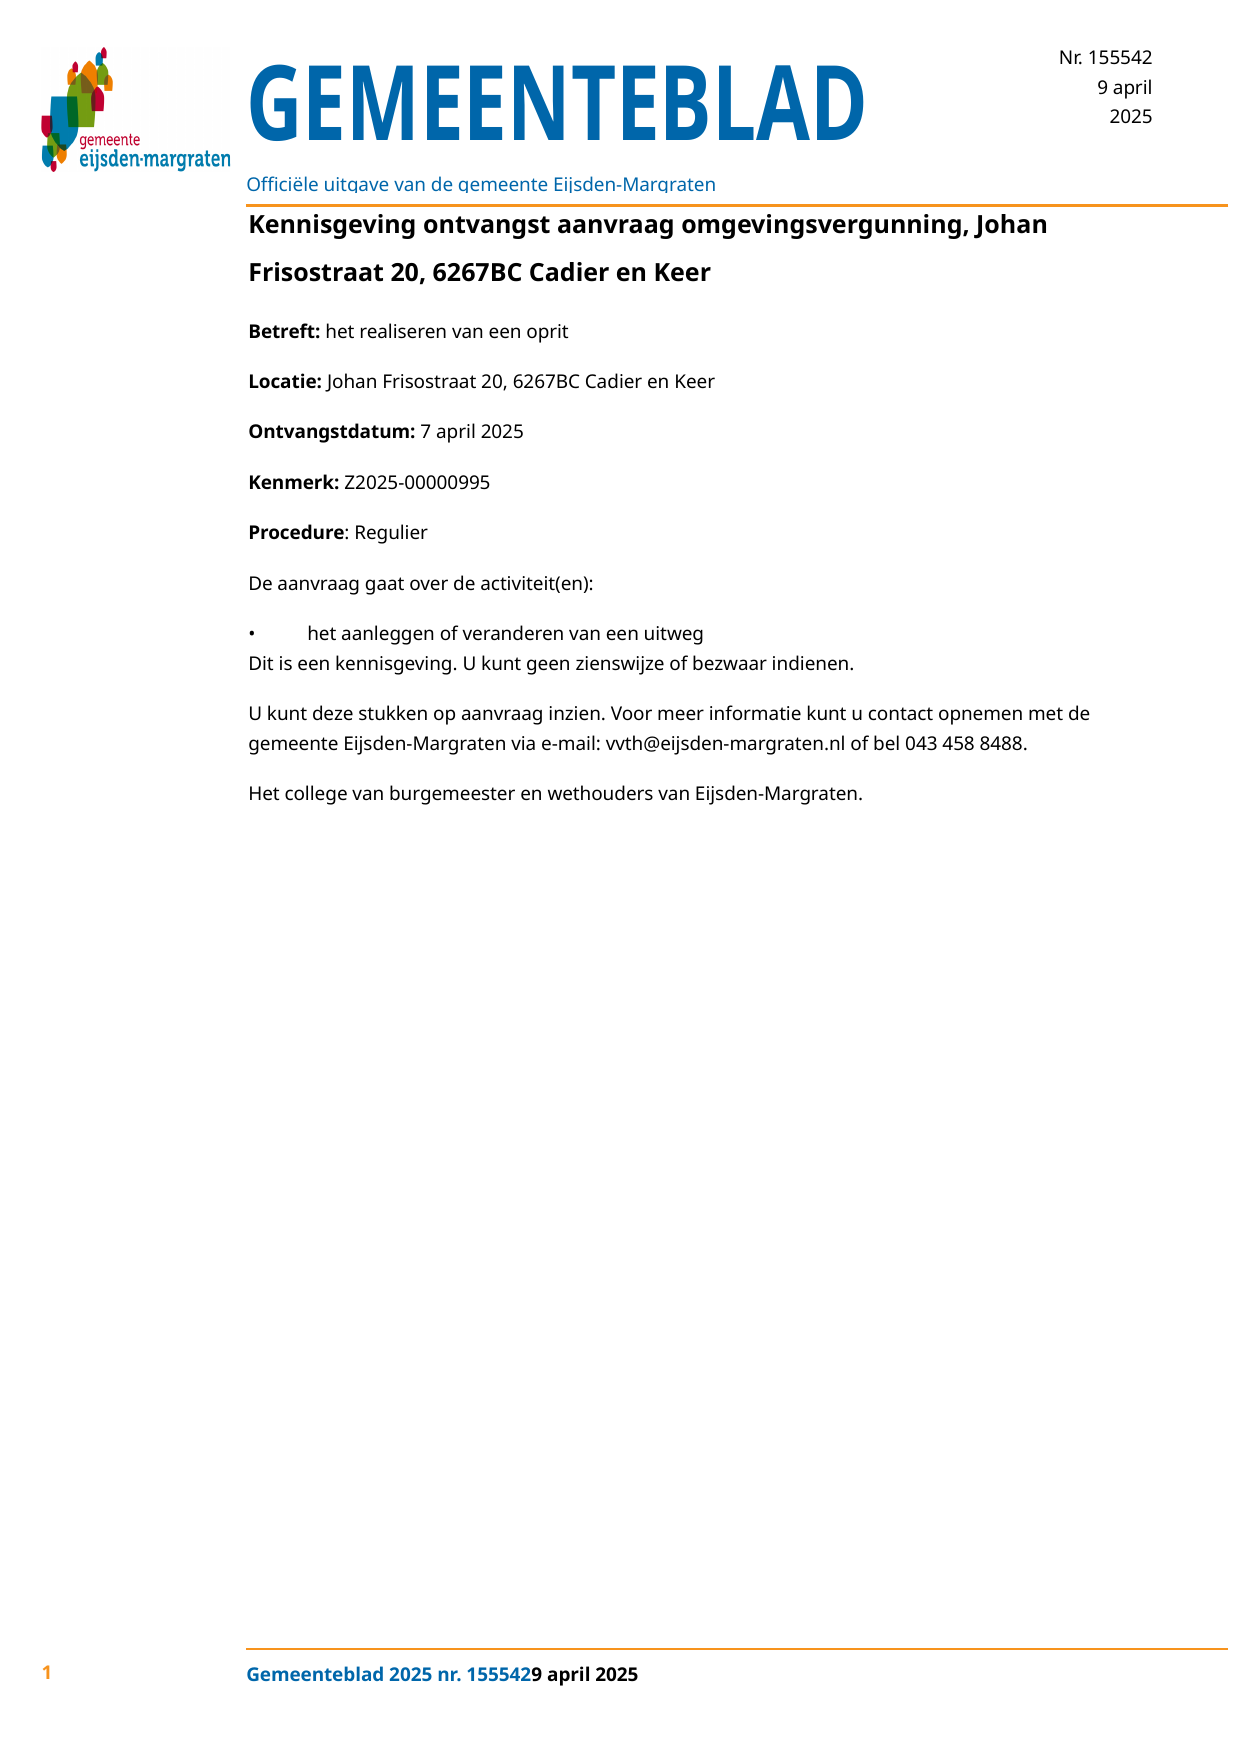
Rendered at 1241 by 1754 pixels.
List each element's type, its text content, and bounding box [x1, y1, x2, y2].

text Het college van burgemeester en wethouders van Eijsden-Margraten. [248, 780, 1152, 806]
text Ontvangstdatum: 7 april 2025 [248, 419, 1152, 444]
text Dit is een kennisgeving. U kunt geen zienswijze of bezwaar indienen. [248, 650, 1152, 676]
list het aanleggen of veranderen van een uitweg [248, 620, 1152, 646]
text Procedure: Regulier [248, 519, 1152, 545]
text De aanvraag gaat over de activiteit(en): [248, 570, 1152, 596]
text Kennisgeving ontvangst aanvraag omgevingsvergunning, Johan Frisostraat 20, 6267BC Cadier en Keer [248, 207, 1152, 288]
text Betreft: het realiseren van een oprit [248, 318, 1152, 344]
picture [41, 47, 231, 172]
text Kenmerk: Z2025-00000995 [248, 469, 1152, 495]
text Locatie: Johan Frisostraat 20, 6267BC Cadier en Keer [248, 368, 1152, 394]
text U kunt deze stukken op aanvraag inzien. Voor meer informatie kunt u contact opnemen met de gemeente Eijsden-Margraten via e-mail: vvth@eijsden-margraten.nl of bel 043 458 8488. [248, 700, 1152, 756]
